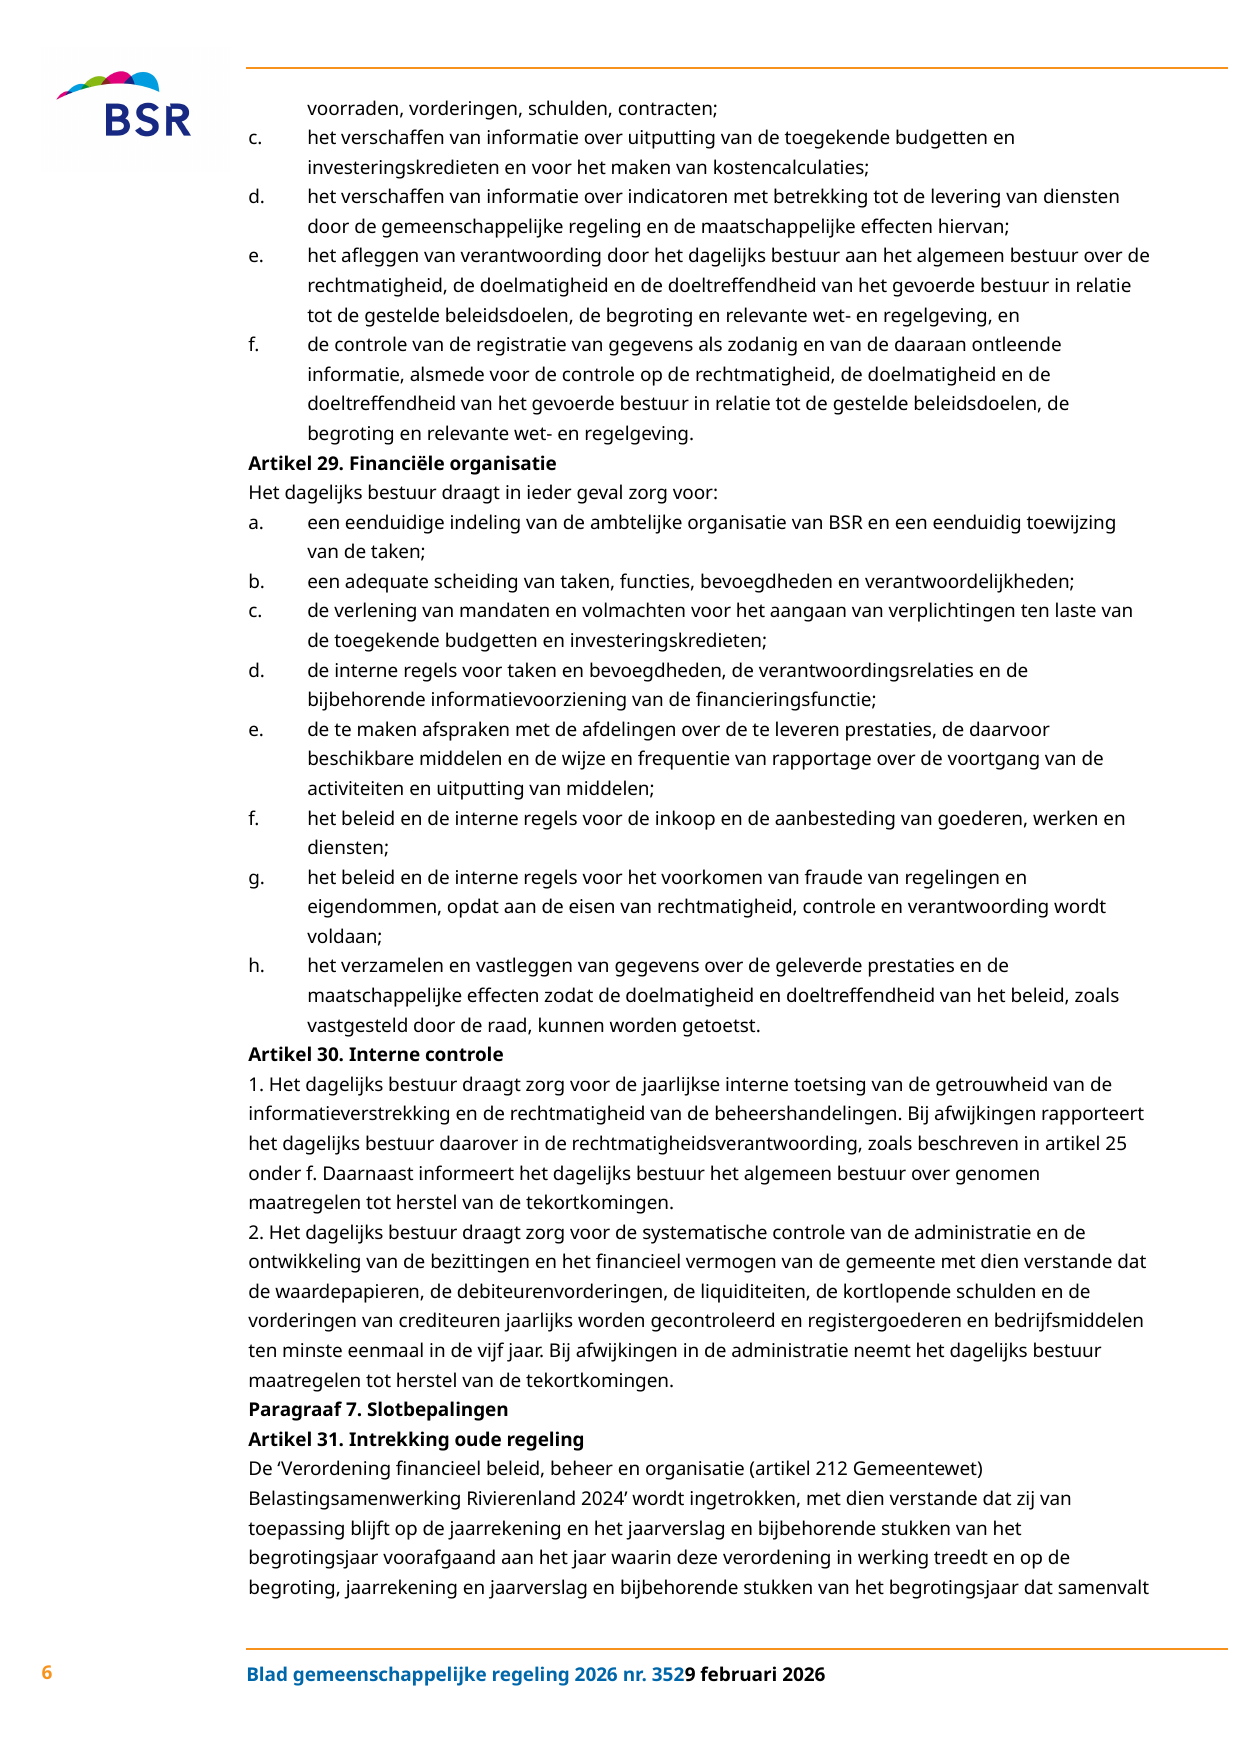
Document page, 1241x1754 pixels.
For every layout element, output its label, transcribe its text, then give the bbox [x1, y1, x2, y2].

text De ‘Verordening financieel beleid, beheer en organisatie (artikel 212 Gemeentewet) Belastingsamenwerking Rivierenland 2024’ wordt ingetrokken, met dien verstande dat zij van toepassing blijft op de jaarrekening en het jaarverslag en bijbehorende stukken van het begrotingsjaar voorafgaand aan het jaar waarin deze verordening in werking treedt en op de begroting, jaarrekening en jaarverslag en bijbehorende stukken van het begrotingsjaar dat samenvalt [248, 1456, 1152, 1600]
text Paragraaf 7. Slotbepalingen [248, 1396, 1152, 1422]
list het beleid en de interne regels voor de inkoop en de aanbesteding van goederen, werken en diensten; [248, 805, 1152, 860]
list het afleggen van verantwoording door het dagelijks bestuur aan het algemeen bestuur over de rechtmatigheid, de doelmatigheid en de doeltreffendheid van het gevoerde bestuur in relatie tot de gestelde beleidsdoelen, de begroting en relevante wet- en regelgeving, en [248, 243, 1152, 328]
text 1. Het dagelijks bestuur draagt zorg voor de jaarlijkse interne toetsing van de getrouwheid van de informatieverstrekking en de rechtmatigheid van de beheershandelingen. Bij afwijkingen rapporteert het dagelijks bestuur daarover in de rechtmatigheidsverantwoording, zoals beschreven in artikel 25 onder f. Daarnaast informeert het dagelijks bestuur het algemeen bestuur over genomen maatregelen tot herstel van de tekortkomingen. [248, 1071, 1152, 1215]
text Het dagelijks bestuur draagt in ieder geval zorg voor: [248, 479, 1152, 505]
list een adequate scheiding van taken, functies, bevoegdheden en verantwoordelijkheden; [248, 568, 1152, 594]
list het verschaffen van informatie over indicatoren met betrekking tot de levering van diensten door de gemeenschappelijke regeling en de maatschappelijke effecten hiervan; [248, 183, 1152, 239]
list de interne regels voor taken en bevoegdheden, de verantwoordingsrelaties en de bijbehorende informatievoorziening van de financieringsfunctie; [248, 657, 1152, 712]
list voorraden, vorderingen, schulden, contracten; [248, 95, 1152, 121]
text 2. Het dagelijks bestuur draagt zorg voor de systematische controle van de administratie en de ontwikkeling van de bezittingen en het financieel vermogen van de gemeente met dien verstande dat de waardepapieren, de debiteurenvorderingen, de liquiditeiten, de kortlopende schulden en de vorderingen van crediteuren jaarlijks worden gecontroleerd en registergoederen en bedrijfsmiddelen ten minste eenmaal in de vijf jaar. Bij afwijkingen in de administratie neemt het dagelijks bestuur maatregelen tot herstel van de tekortkomingen. [248, 1219, 1152, 1393]
list de verlening van mandaten en volmachten voor het aangaan van verplichtingen ten laste van de toegekende budgetten en investeringskredieten; [248, 598, 1152, 653]
text Artikel 30. Interne controle [248, 1041, 1152, 1067]
text Artikel 31. Intrekking oude regeling [248, 1426, 1152, 1452]
list een eenduidige indeling van de ambtelijke organisatie van BSR en een eenduidig toewijzing van de taken; [248, 509, 1152, 564]
picture [41, 47, 231, 172]
list het verschaffen van informatie over uitputting van de toegekende budgetten en investeringskredieten en voor het maken van kostencalculaties; [248, 124, 1152, 180]
list de te maken afspraken met de afdelingen over de te leveren prestaties, de daarvoor beschikbare middelen en de wijze en frequentie van rapportage over de voortgang van de activiteiten en uitputting van middelen; [248, 716, 1152, 801]
list het beleid en de interne regels voor het voorkomen van fraude van regelingen en eigendommen, opdat aan de eisen van rechtmatigheid, controle en verantwoording wordt voldaan; [248, 864, 1152, 949]
text Artikel 29. Financiële organisatie [248, 450, 1152, 476]
list de controle van de registratie van gegevens als zodanig en van de daaraan ontleende informatie, alsmede voor de controle op de rechtmatigheid, de doelmatigheid en de doeltreffendheid van het gevoerde bestuur in relatie tot de gestelde beleidsdoelen, de begroting en relevante wet- en regelgeving. [248, 331, 1152, 446]
list het verzamelen en vastleggen van gegevens over de geleverde prestaties en de maatschappelijke effecten zodat de doelmatigheid en doeltreffendheid van het beleid, zoals vastgesteld door de raad, kunnen worden getoetst. [248, 953, 1152, 1038]
